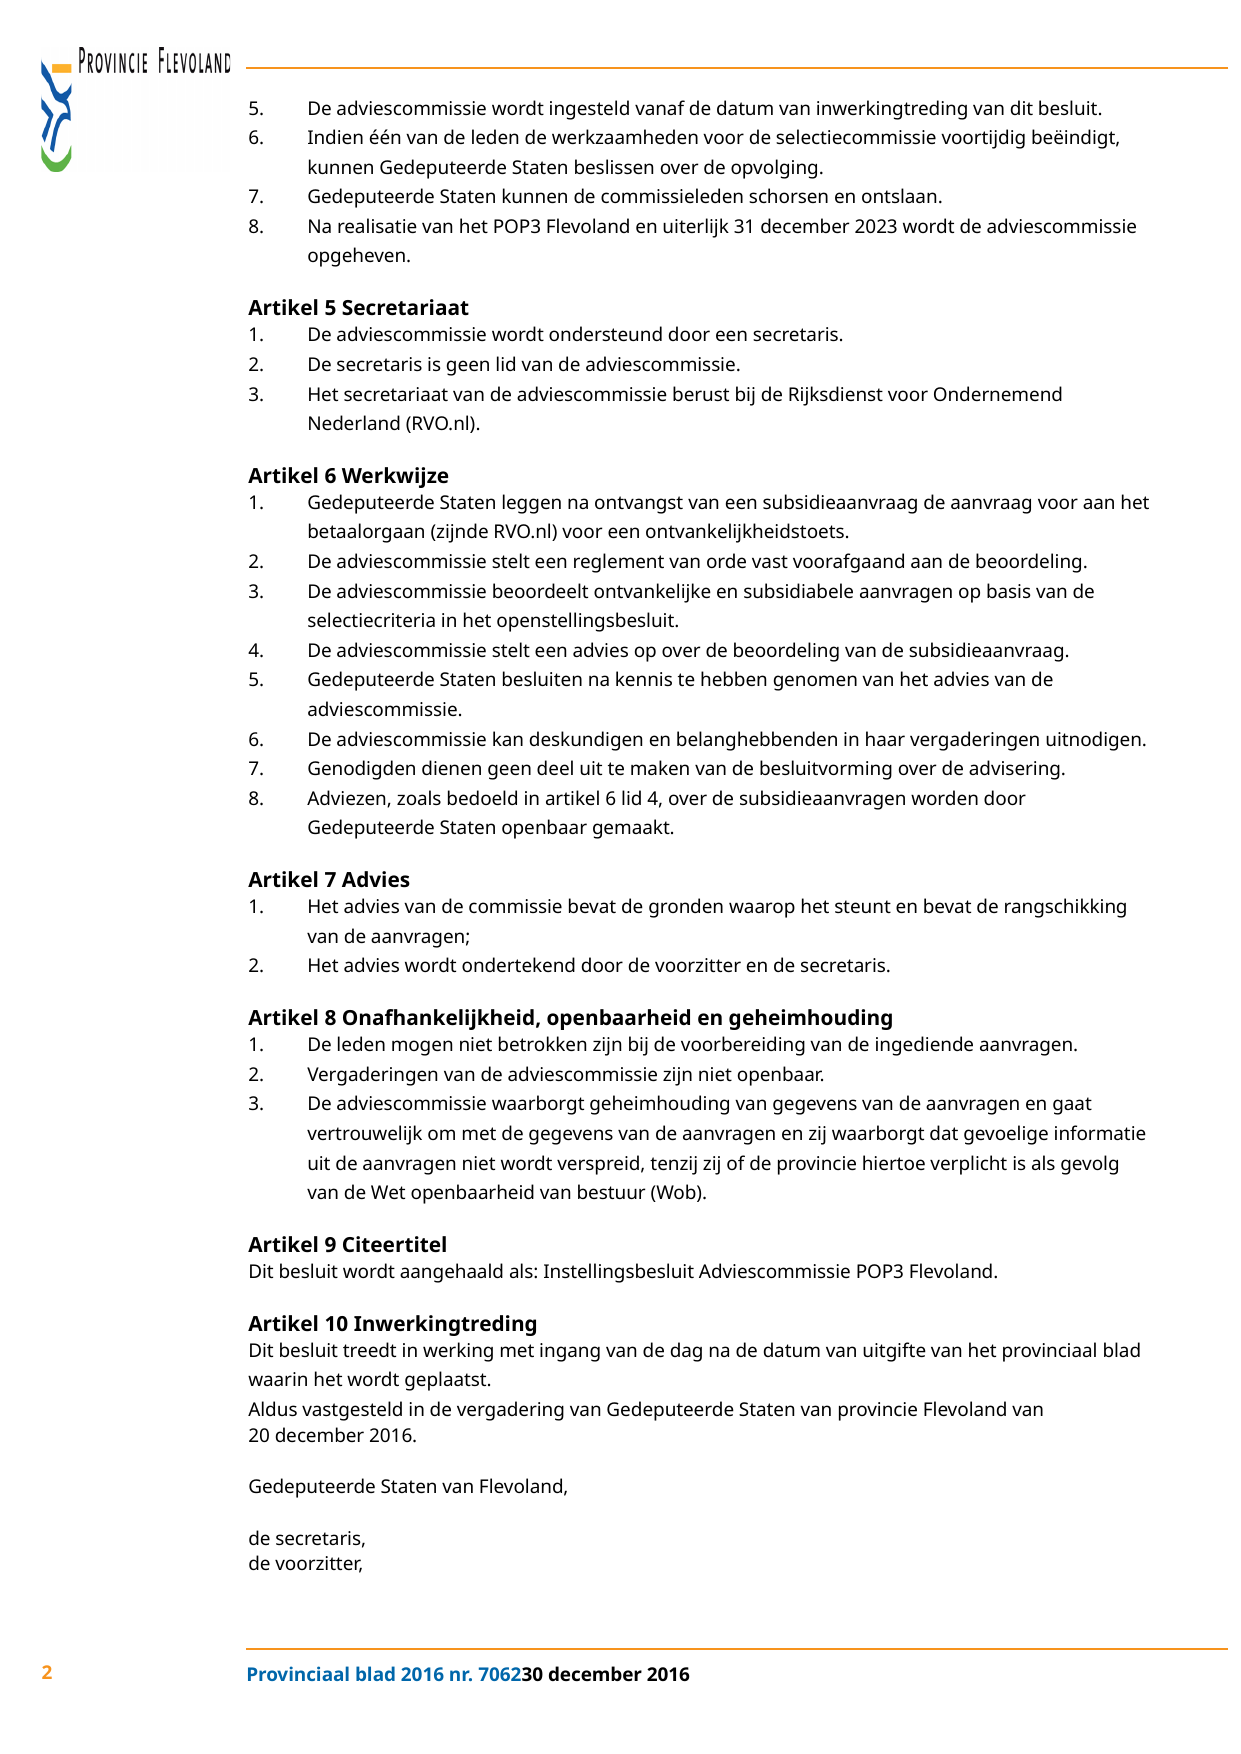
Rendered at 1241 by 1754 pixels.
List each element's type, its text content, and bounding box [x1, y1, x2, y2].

list Het advies wordt ondertekend door de voorzitter en de secretaris. [248, 953, 1152, 978]
text Artikel 8 Onafhankelijkheid, openbaarheid en geheimhouding [248, 1003, 1152, 1031]
text Dit besluit treedt in werking met ingang van de dag na de datum van uitgifte van het provinciaal blad waarin het wordt geplaatst. [248, 1337, 1152, 1392]
list De adviescommissie wordt ingesteld vanaf de datum van inwerkingtreding van dit besluit. [248, 95, 1152, 121]
list Adviezen, zoals bedoeld in artikel 6 lid 4, over de subsidieaanvragen worden door Gedeputeerde Staten openbaar gemaakt. [248, 785, 1152, 840]
text Artikel 5 Secretariaat [248, 293, 1152, 322]
list Gedeputeerde Staten leggen na ontvangst van een subsidieaanvraag de aanvraag voor aan het betaalorgaan (zijnde RVO.nl) voor een ontvankelijkheidstoets. [248, 489, 1152, 544]
list De adviescommissie stelt een advies op over de beoordeling van de subsidieaanvraag. [248, 637, 1152, 663]
list Het advies van de commissie bevat de gronden waarop het steunt en bevat de rangschikking van de aanvragen; [248, 893, 1152, 949]
list Vergaderingen van de adviescommissie zijn niet openbaar. [248, 1061, 1152, 1087]
text de secretaris, [248, 1525, 1152, 1551]
text Gedeputeerde Staten van Flevoland, [248, 1473, 1152, 1499]
text de voorzitter, [248, 1551, 1152, 1576]
text Artikel 9 Citeertitel [248, 1230, 1152, 1258]
list De adviescommissie kan deskundigen en belanghebbenden in haar vergaderingen uitnodigen. [248, 726, 1152, 752]
text Dit besluit wordt aangehaald als: Instellingsbesluit Adviescommissie POP3 Flevoland. [248, 1258, 1152, 1284]
text Artikel 7 Advies [248, 865, 1152, 893]
text Artikel 10 Inwerkingtreding [248, 1309, 1152, 1337]
text Artikel 6 Werkwijze [248, 461, 1152, 489]
list Genodigden dienen geen deel uit te maken van de besluitvorming over de advisering. [248, 755, 1152, 781]
list De secretaris is geen lid van de adviescommissie. [248, 351, 1152, 377]
list De adviescommissie beoordeelt ontvankelijke en subsidiabele aanvragen op basis van de selectiecriteria in het openstellingsbesluit. [248, 578, 1152, 633]
text 20 december 2016. [248, 1422, 1152, 1448]
list Na realisatie van het POP3 Flevoland en uiterlijk 31 december 2023 wordt de adviescommissie opgeheven. [248, 213, 1152, 268]
text Aldus vastgesteld in de vergadering van Gedeputeerde Staten van provincie Flevoland van [248, 1396, 1152, 1422]
list De adviescommissie stelt een reglement van orde vast voorafgaand aan de beoordeling. [248, 548, 1152, 574]
list Indien één van de leden de werkzaamheden voor de selectiecommissie voortijdig beëindigt, kunnen Gedeputeerde Staten beslissen over de opvolging. [248, 124, 1152, 180]
picture [41, 47, 231, 172]
list De adviescommissie waarborgt geheimhouding van gegevens van de aanvragen en gaat vertrouwelijk om met de gegevens van de aanvragen en zij waarborgt dat gevoelige informatie uit de aanvragen niet wordt verspreid, tenzij zij of de provincie hiertoe verplicht is als gevolg van de Wet openbaarheid van bestuur (Wob). [248, 1091, 1152, 1205]
list De leden mogen niet betrokken zijn bij de voorbereiding van de ingediende aanvragen. [248, 1031, 1152, 1057]
list Gedeputeerde Staten besluiten na kennis te hebben genomen van het advies van de adviescommissie. [248, 667, 1152, 722]
list Het secretariaat van de adviescommissie berust bij de Rijksdienst voor Ondernemend Nederland (RVO.nl). [248, 381, 1152, 436]
list Gedeputeerde Staten kunnen de commissieleden schorsen en ontslaan. [248, 183, 1152, 209]
list De adviescommissie wordt ondersteund door een secretaris. [248, 322, 1152, 347]
